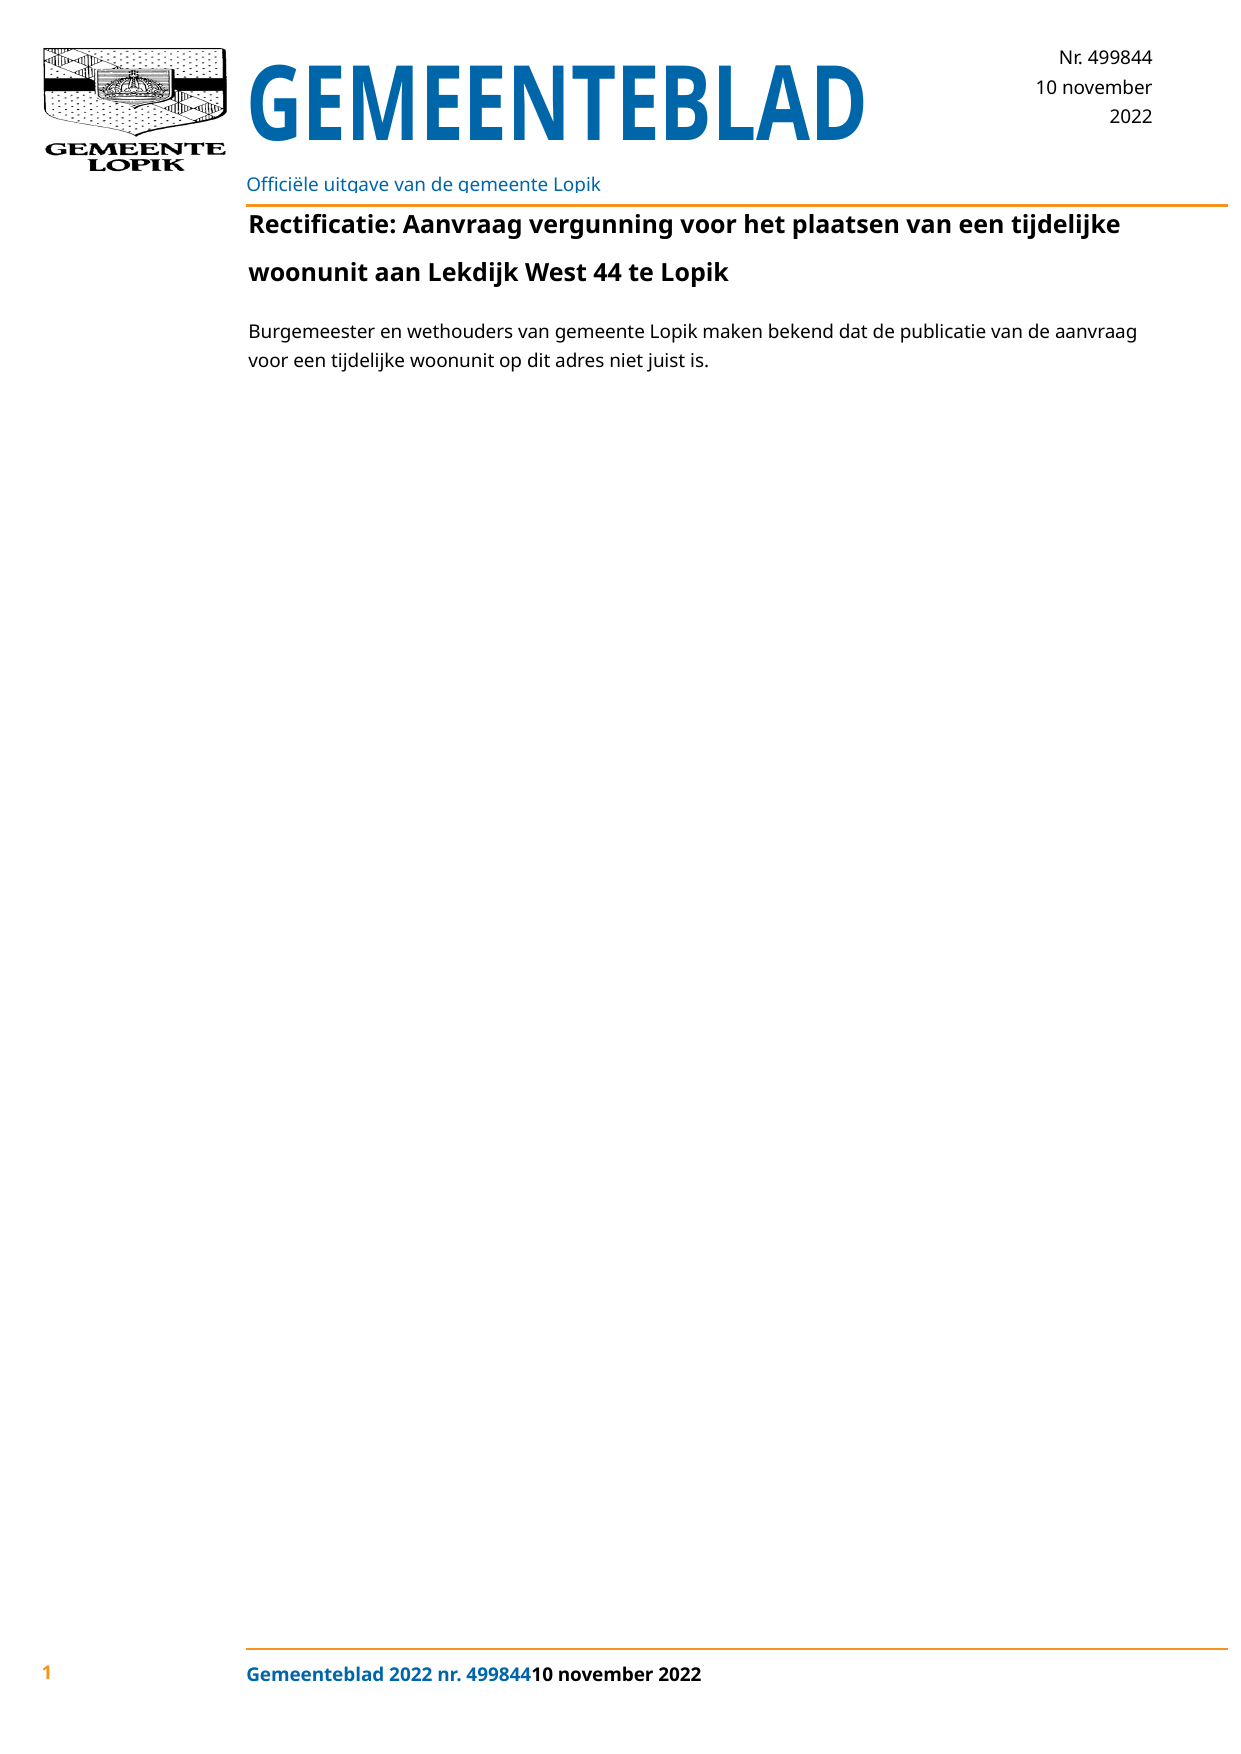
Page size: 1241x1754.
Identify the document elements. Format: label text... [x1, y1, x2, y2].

text Rectificatie: Aanvraag vergunning voor het plaatsen van een tijdelijke woonunit aan Lekdijk West 44 te Lopik [248, 207, 1152, 288]
text Burgemeester en wethouders van gemeente Lopik maken bekend dat de publicatie van de aanvraag voor een tijdelijke woonunit op dit adres niet juist is. [248, 318, 1152, 373]
picture [41, 47, 231, 172]
